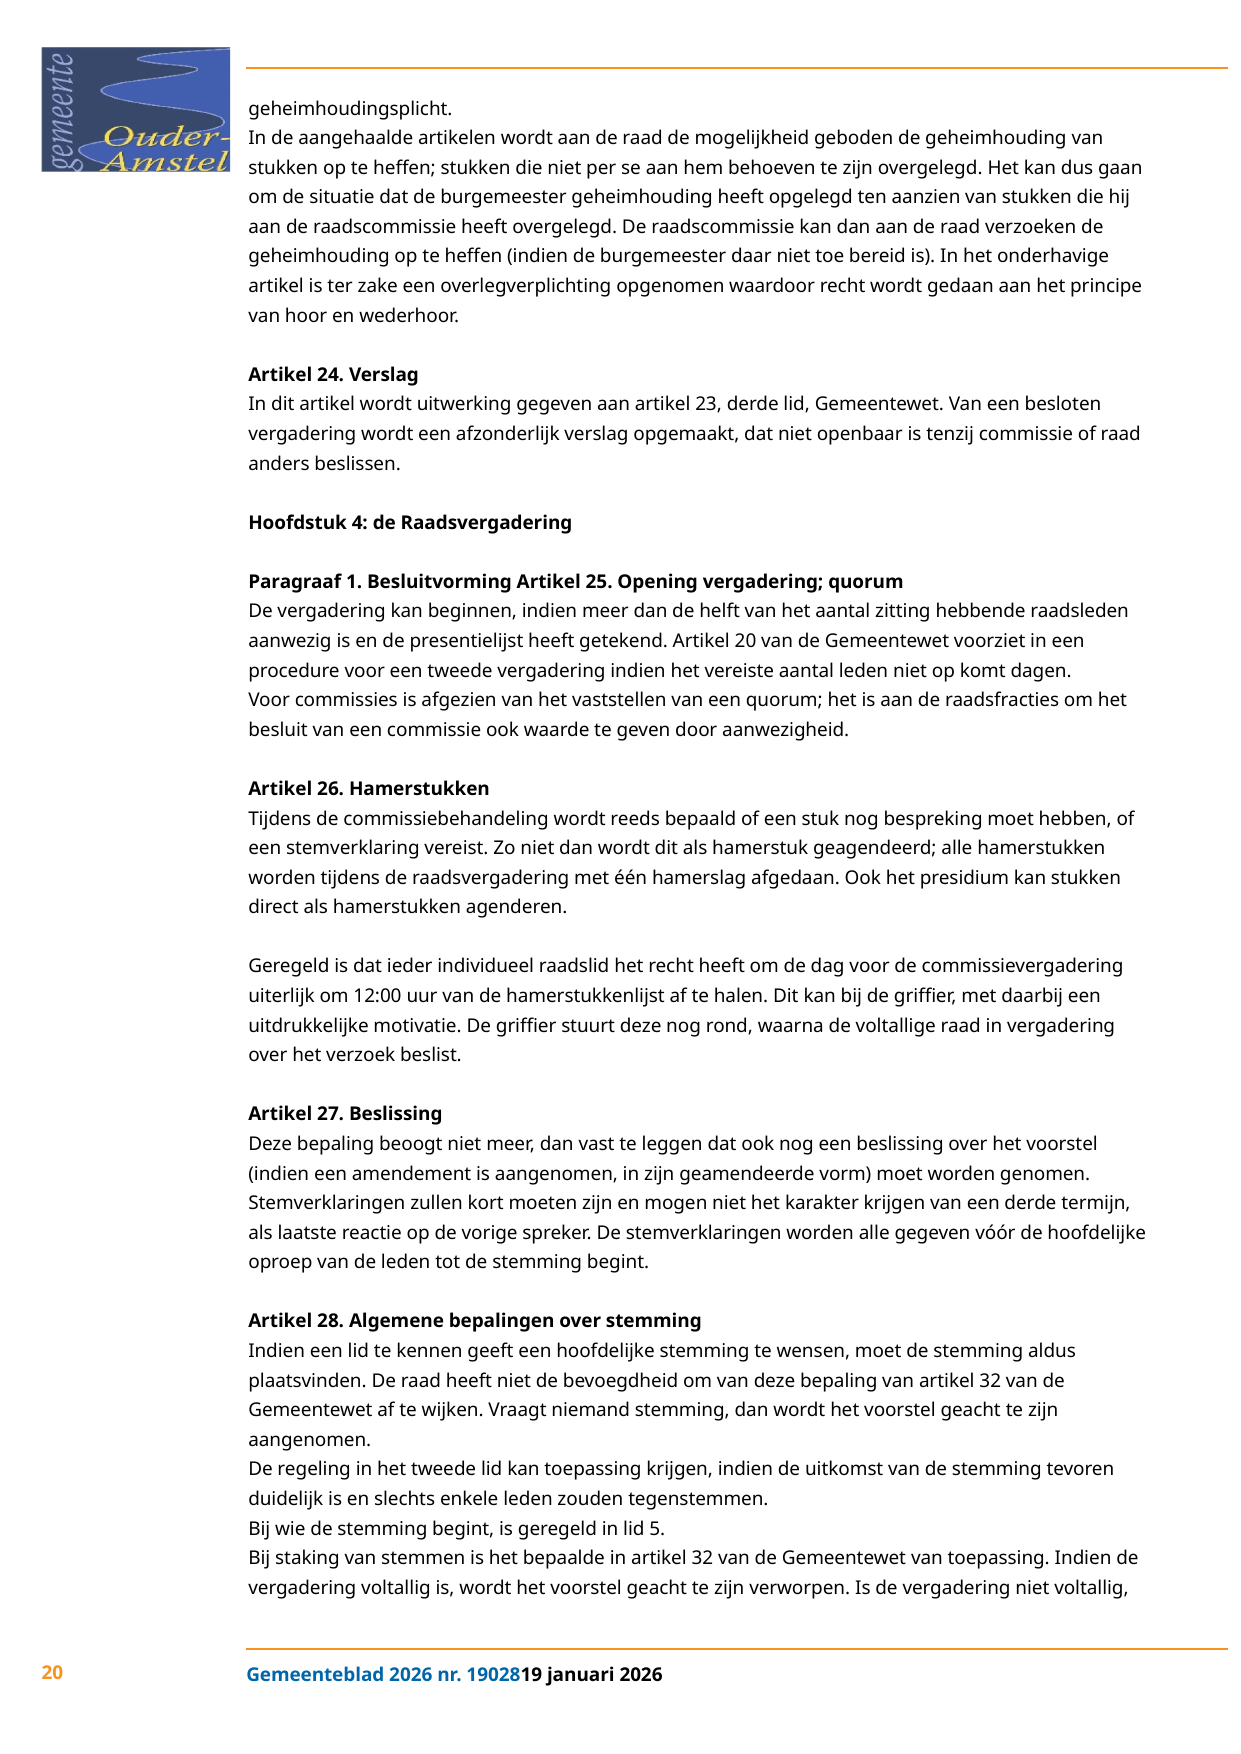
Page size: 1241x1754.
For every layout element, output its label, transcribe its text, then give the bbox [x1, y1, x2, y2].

text De vergadering kan beginnen, indien meer dan de helft van het aantal zitting hebbende raadsleden aanwezig is en de presentielijst heeft getekend. Artikel 20 van de Gemeentewet voorziet in een procedure voor een tweede vergadering indien het vereiste aantal leden niet op komt dagen. [248, 598, 1152, 683]
text Artikel 24. Verslag [248, 361, 1152, 387]
text Artikel 28. Algemene bepalingen over stemming [248, 1308, 1152, 1333]
text Paragraaf 1. Besluitvorming Artikel 25. Opening vergadering; quorum [248, 568, 1152, 594]
picture [41, 47, 231, 172]
text Geregeld is dat ieder individueel raadslid het recht heeft om de dag voor de commissievergadering uiterlijk om 12:00 uur van de hamerstukkenlijst af te halen. Dit kan bij de griffier, met daarbij een uitdrukkelijke motivatie. De griffier stuurt deze nog rond, waarna de voltallige raad in vergadering over het verzoek beslist. [248, 953, 1152, 1067]
text De regeling in het tweede lid kan toepassing krijgen, indien de uitkomst van de stemming tevoren duidelijk is en slechts enkele leden zouden tegenstemmen. [248, 1456, 1152, 1511]
text Tijdens de commissiebehandeling wordt reeds bepaald of een stuk nog bespreking moet hebben, of een stemverklaring vereist. Zo niet dan wordt dit als hamerstuk geagendeerd; alle hamerstukken worden tijdens de raadsvergadering met één hamerslag afgedaan. Ook het presidium kan stukken direct als hamerstukken agenderen. [248, 805, 1152, 919]
text Bij staking van stemmen is het bepaalde in artikel 32 van de Gemeentewet van toepassing. Indien de vergadering voltallig is, wordt het voorstel geacht te zijn verworpen. Is de vergadering niet voltallig, [248, 1544, 1152, 1600]
text Artikel 26. Hamerstukken [248, 775, 1152, 801]
text In de aangehaalde artikelen wordt aan de raad de mogelijkheid geboden de geheimhouding van stukken op te heffen; stukken die niet per se aan hem behoeven te zijn overgelegd. Het kan dus gaan om de situatie dat de burgemeester geheimhouding heeft opgelegd ten aanzien van stukken die hij aan de raadscommissie heeft overgelegd. De raadscommissie kan dan aan de raad verzoeken de geheimhouding op te heffen (indien de burgemeester daar niet toe bereid is). In het onderhavige artikel is ter zake een overlegverplichting opgenomen waardoor recht wordt gedaan aan het principe van hoor en wederhoor. [248, 124, 1152, 328]
text Indien een lid te kennen geeft een hoofdelijke stemming te wensen, moet de stemming aldus plaatsvinden. De raad heeft niet de bevoegdheid om van deze bepaling van artikel 32 van de Gemeentewet af te wijken. Vraagt niemand stemming, dan wordt het voorstel geacht te zijn aangenomen. [248, 1337, 1152, 1452]
text geheimhoudingsplicht. [248, 95, 1152, 121]
text Hoofdstuk 4: de Raadsvergadering [248, 509, 1152, 535]
text Voor commissies is afgezien van het vaststellen van een quorum; het is aan de raadsfracties om het besluit van een commissie ook waarde te geven door aanwezigheid. [248, 686, 1152, 742]
text Stemverklaringen zullen kort moeten zijn en mogen niet het karakter krijgen van een derde termijn, als laatste reactie op de vorige spreker. De stemverklaringen worden alle gegeven vóór de hoofdelijke oproep van de leden tot de stemming begint. [248, 1189, 1152, 1274]
text Artikel 27. Beslissing [248, 1101, 1152, 1126]
text Deze bepaling beoogt niet meer, dan vast te leggen dat ook nog een beslissing over het voorstel (indien een amendement is aangenomen, in zijn geamendeerde vorm) moet worden genomen. [248, 1130, 1152, 1186]
text In dit artikel wordt uitwerking gegeven aan artikel 23, derde lid, Gemeentewet. Van een besloten vergadering wordt een afzonderlijk verslag opgemaakt, dat niet openbaar is tenzij commissie of raad anders beslissen. [248, 391, 1152, 476]
text Bij wie de stemming begint, is geregeld in lid 5. [248, 1515, 1152, 1541]
